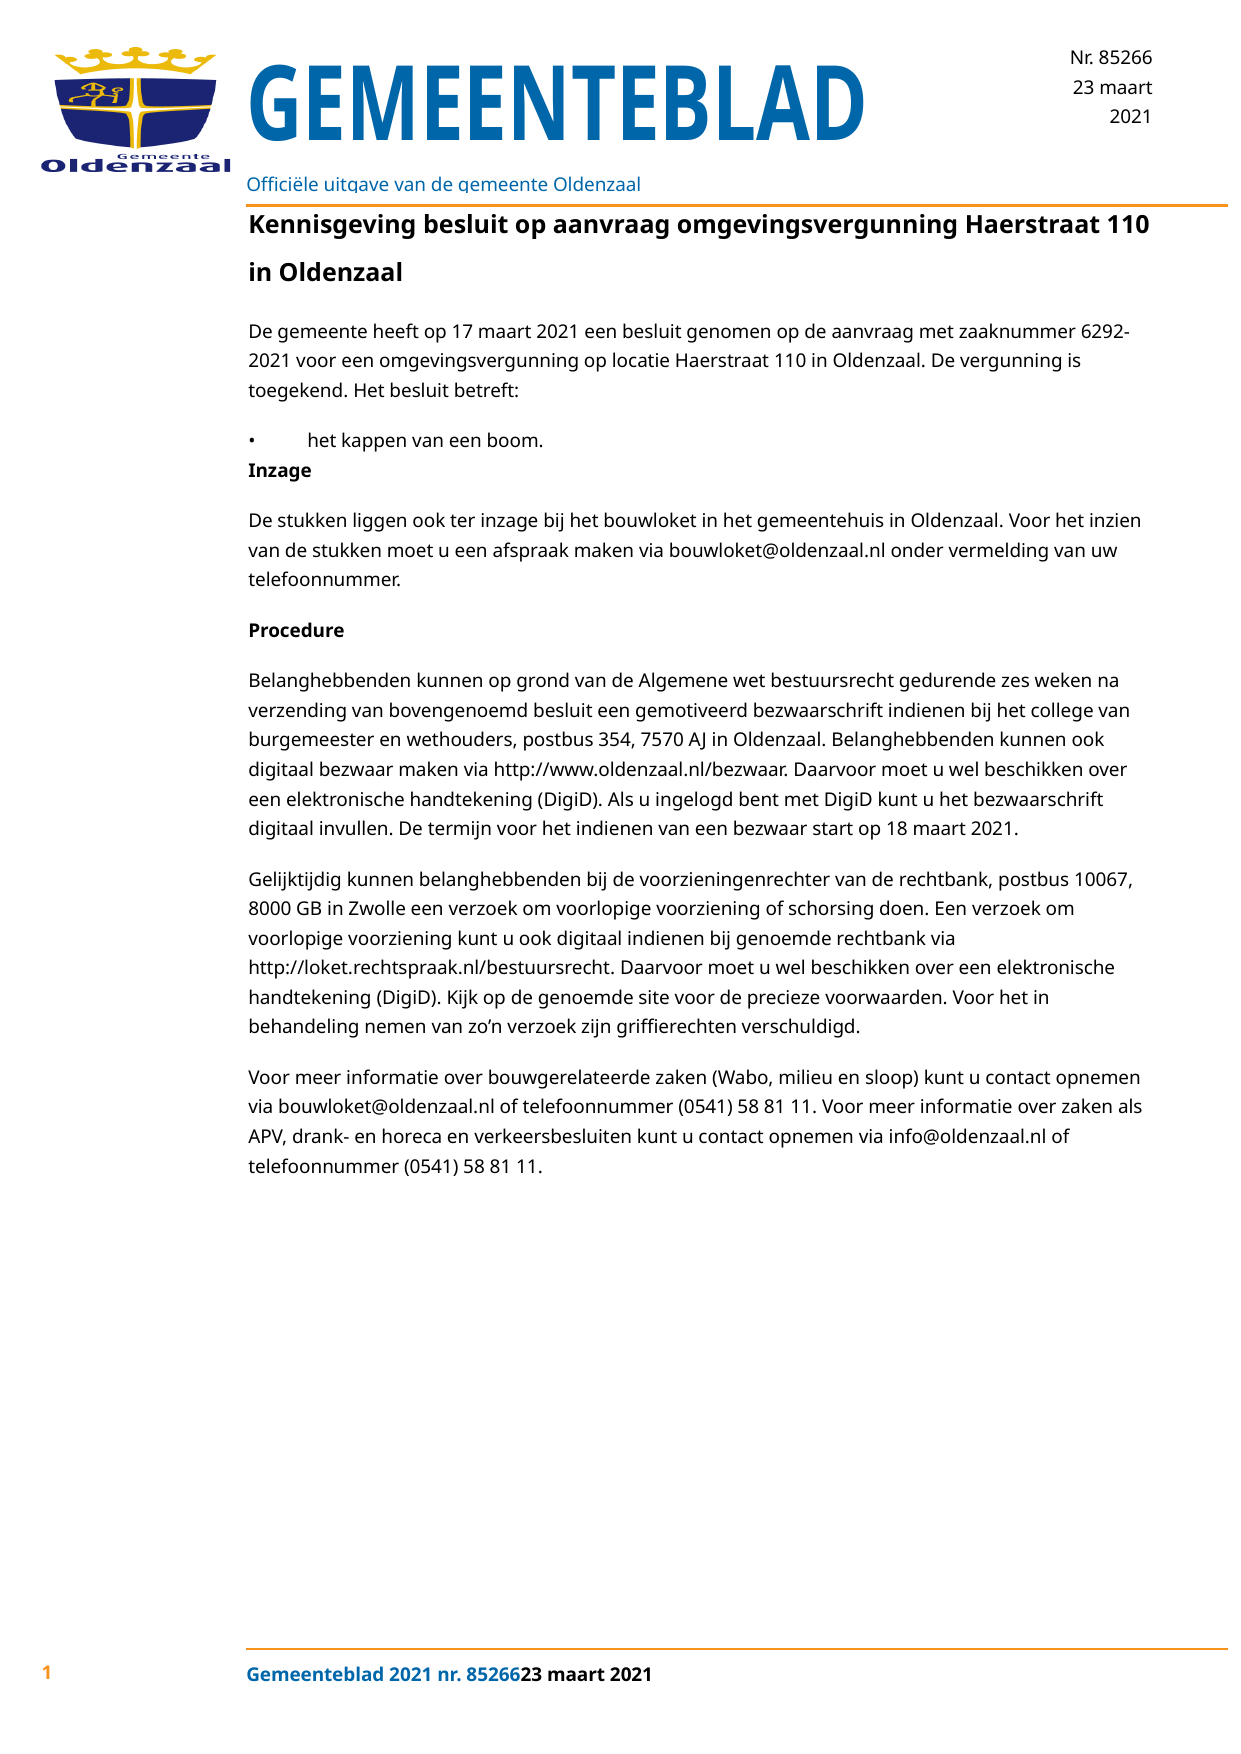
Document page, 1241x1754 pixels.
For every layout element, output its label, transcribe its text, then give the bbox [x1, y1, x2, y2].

picture [41, 47, 231, 172]
text Kennisgeving besluit op aanvraag omgevingsvergunning Haerstraat 110 in Oldenzaal [248, 207, 1152, 288]
list het kappen van een boom. [248, 427, 1152, 453]
text Procedure [248, 617, 1152, 643]
text De stukken liggen ook ter inzage bij het bouwloket in het gemeentehuis in Oldenzaal. Voor het inzien van de stukken moet u een afspraak maken via bouwloket@oldenzaal.nl onder vermelding van uw telefoonnummer. [248, 507, 1152, 592]
text Inzage [248, 457, 1152, 483]
text Voor meer informatie over bouwgerelateerde zaken (Wabo, milieu en sloop) kunt u contact opnemen via bouwloket@oldenzaal.nl of telefoonnummer (0541) 58 81 11. Voor meer informatie over zaken als APV, drank- en horeca en verkeersbesluiten kunt u contact opnemen via info@oldenzaal.nl of telefoonnummer (0541) 58 81 11. [248, 1064, 1152, 1179]
text De gemeente heeft op 17 maart 2021 een besluit genomen op de aanvraag met zaaknummer 6292-2021 voor een omgevingsvergunning op locatie Haerstraat 110 in Oldenzaal. De vergunning is toegekend. Het besluit betreft: [248, 318, 1152, 403]
text Gelijktijdig kunnen belanghebbenden bij de voorzieningenrechter van de rechtbank, postbus 10067, 8000 GB in Zwolle een verzoek om voorlopige voorziening of schorsing doen. Een verzoek om voorlopige voorziening kunt u ook digitaal indienen bij genoemde rechtbank via http://loket.rechtspraak.nl/bestuursrecht. Daarvoor moet u wel beschikken over een elektronische handtekening (DigiD). Kijk op de genoemde site voor de precieze voorwaarden. Voor het in behandeling nemen van zo’n verzoek zijn griffierechten verschuldigd. [248, 866, 1152, 1039]
text Belanghebbenden kunnen op grond van de Algemene wet bestuursrecht gedurende zes weken na verzending van bovengenoemd besluit een gemotiveerd bezwaarschrift indienen bij het college van burgemeester en wethouders, postbus 354, 7570 AJ in Oldenzaal. Belanghebbenden kunnen ook digitaal bezwaar maken via http://www.oldenzaal.nl/bezwaar. Daarvoor moet u wel beschikken over een elektronische handtekening (DigiD). Als u ingelogd bent met DigiD kunt u het bezwaarschrift digitaal invullen. De termijn voor het indienen van een bezwaar start op 18 maart 2021. [248, 667, 1152, 841]
